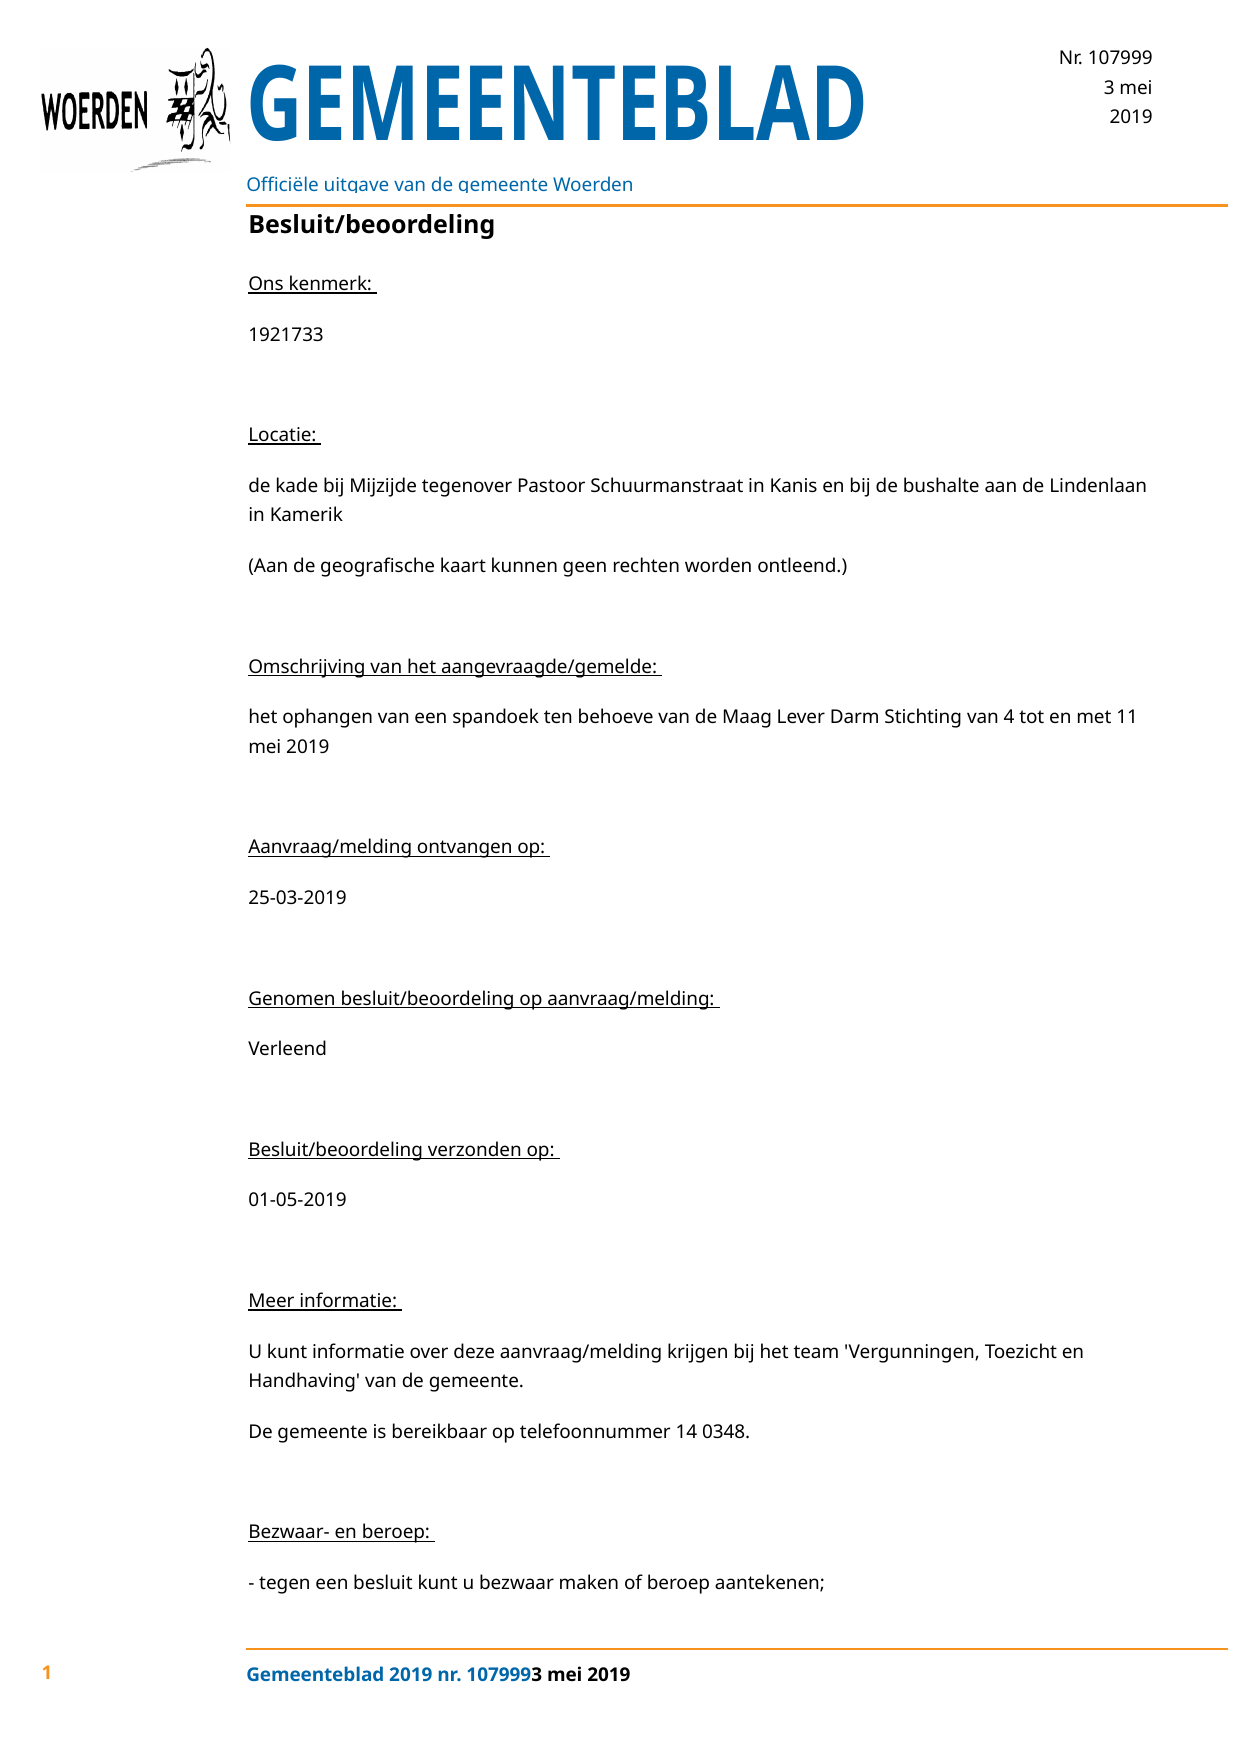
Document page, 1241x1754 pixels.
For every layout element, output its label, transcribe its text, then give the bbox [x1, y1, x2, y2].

text het ophangen van een spandoek ten behoeve van de Maag Lever Darm Stichting van 4 tot en met 11 mei 2019 [248, 703, 1152, 758]
text Verleend [248, 1035, 1152, 1061]
text Besluit/beoordeling verzonden op: [248, 1136, 1152, 1162]
text 1921733 [248, 321, 1152, 346]
text (Aan de geografische kaart kunnen geen rechten worden ontleend.) [248, 552, 1152, 578]
text Bezwaar- en beroep: [248, 1519, 1152, 1544]
text Meer informatie: [248, 1287, 1152, 1313]
picture [41, 47, 231, 172]
text Ons kenmerk: [248, 270, 1152, 296]
text Locatie: [248, 422, 1152, 447]
text de kade bij Mijzijde tegenover Pastoor Schuurmanstraat in Kanis en bij de bushalte aan de Lindenlaan in Kamerik [248, 472, 1152, 527]
text U kunt informatie over deze aanvraag/melding krijgen bij het team 'Vergunningen, Toezicht en Handhaving' van de gemeente. [248, 1338, 1152, 1393]
text - tegen een besluit kunt u bezwaar maken of beroep aantekenen; [248, 1569, 1152, 1595]
text Omschrijving van het aangevraagde/gemelde: [248, 653, 1152, 678]
text 25-03-2019 [248, 884, 1152, 910]
text Aanvraag/melding ontvangen op: [248, 834, 1152, 859]
text De gemeente is bereikbaar op telefoonnummer 14 0348. [248, 1418, 1152, 1443]
text Genomen besluit/beoordeling op aanvraag/melding: [248, 985, 1152, 1011]
text Besluit/beoordeling [248, 207, 1152, 241]
text 01-05-2019 [248, 1187, 1152, 1212]
